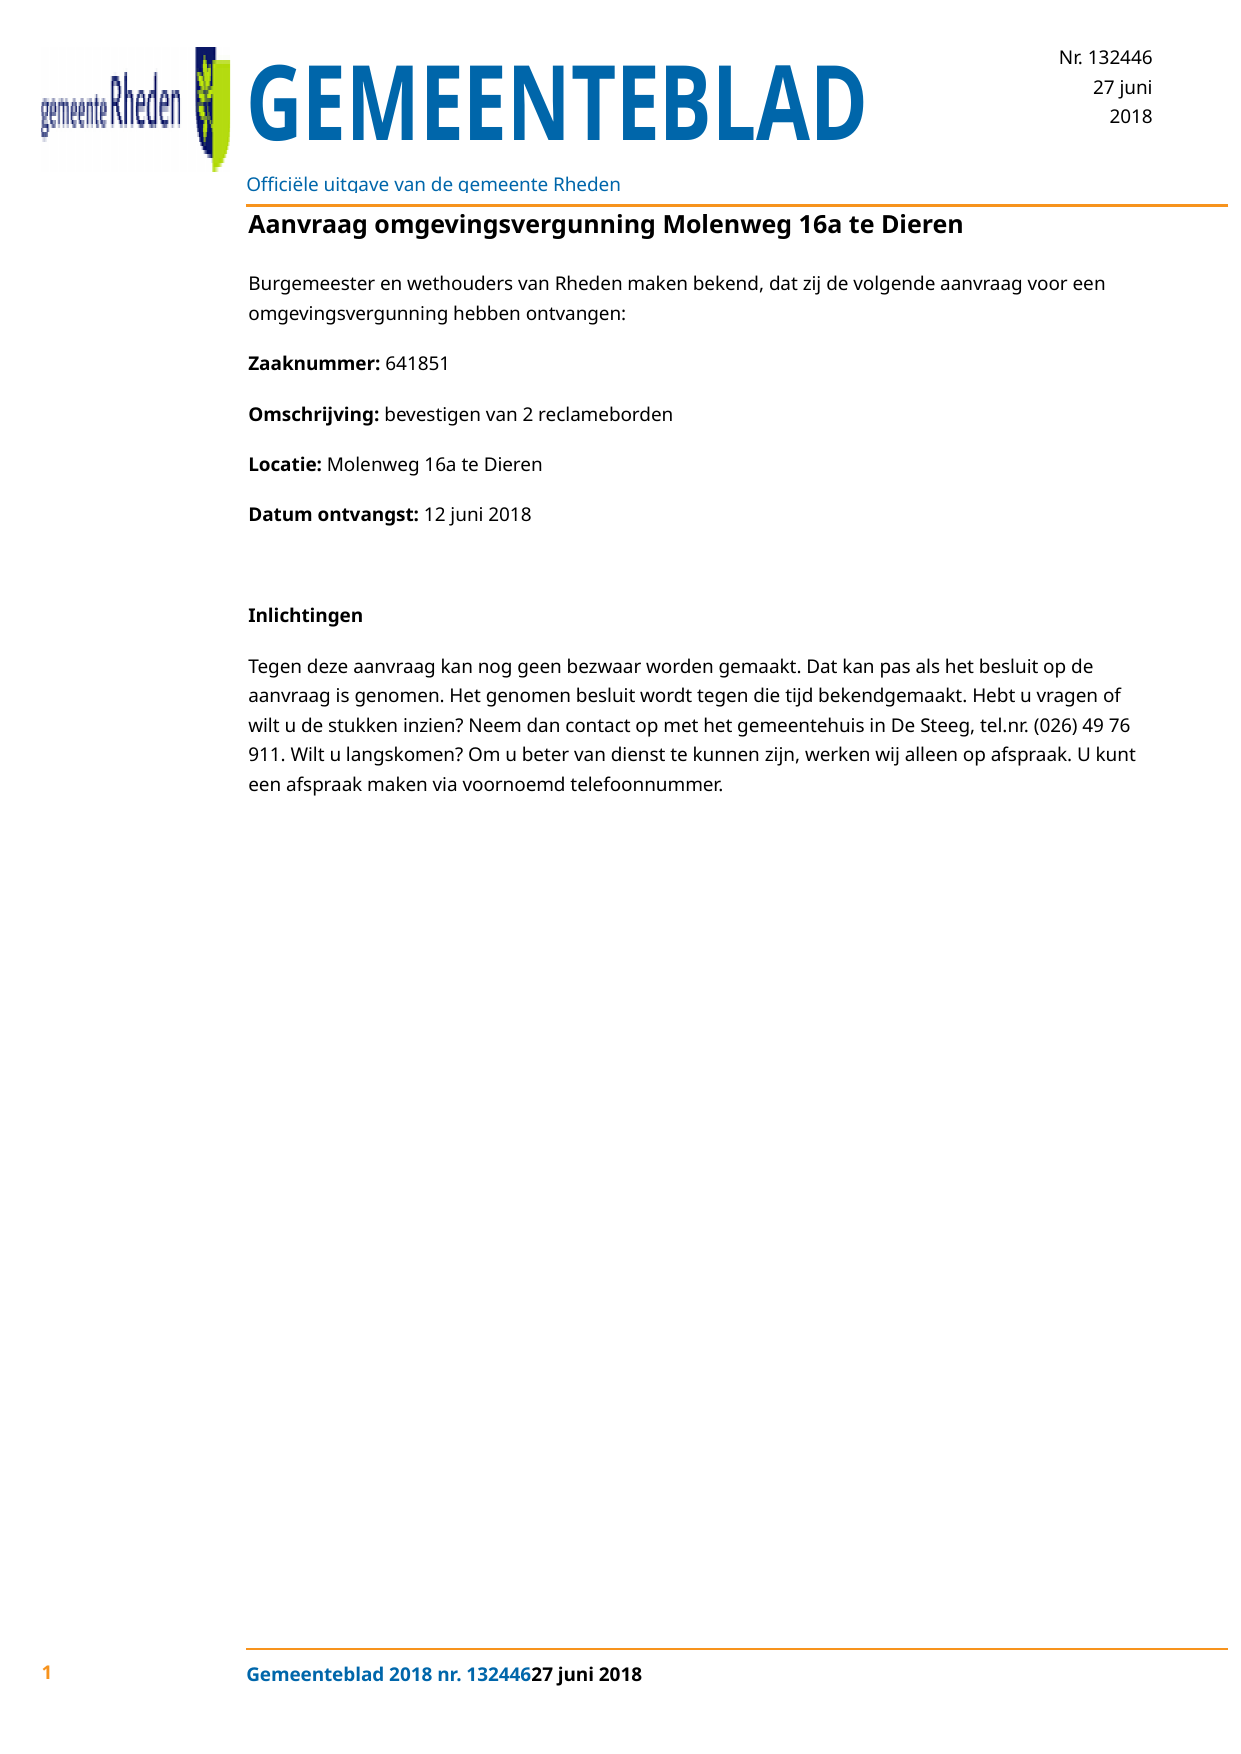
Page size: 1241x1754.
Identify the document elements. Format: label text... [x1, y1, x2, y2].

text Tegen deze aanvraag kan nog geen bezwaar worden gemaakt. Dat kan pas als het besluit op de aanvraag is genomen. Het genomen besluit wordt tegen die tijd bekendgemaakt. Hebt u vragen of wilt u de stukken inzien? Neem dan contact op met het gemeentehuis in De Steeg, tel.nr. (026) 49 76 911. Wilt u langskomen? Om u beter van dienst te kunnen zijn, werken wij alleen op afspraak. U kunt een afspraak maken via voornoemd telefoonnummer. [248, 653, 1152, 797]
text Zaaknummer: 641851 [248, 350, 1152, 376]
text Aanvraag omgevingsvergunning Molenweg 16a te Dieren [248, 207, 1152, 241]
text Datum ontvangst: 12 juni 2018 [248, 502, 1152, 527]
text Locatie: Molenweg 16a te Dieren [248, 451, 1152, 477]
picture [41, 47, 231, 172]
text Omschrijving: bevestigen van 2 reclameborden [248, 401, 1152, 426]
text Burgemeester en wethouders van Rheden maken bekend, dat zij de volgende aanvraag voor een omgevingsvergunning hebben ontvangen: [248, 270, 1152, 326]
text Inlichtingen [248, 602, 1152, 628]
